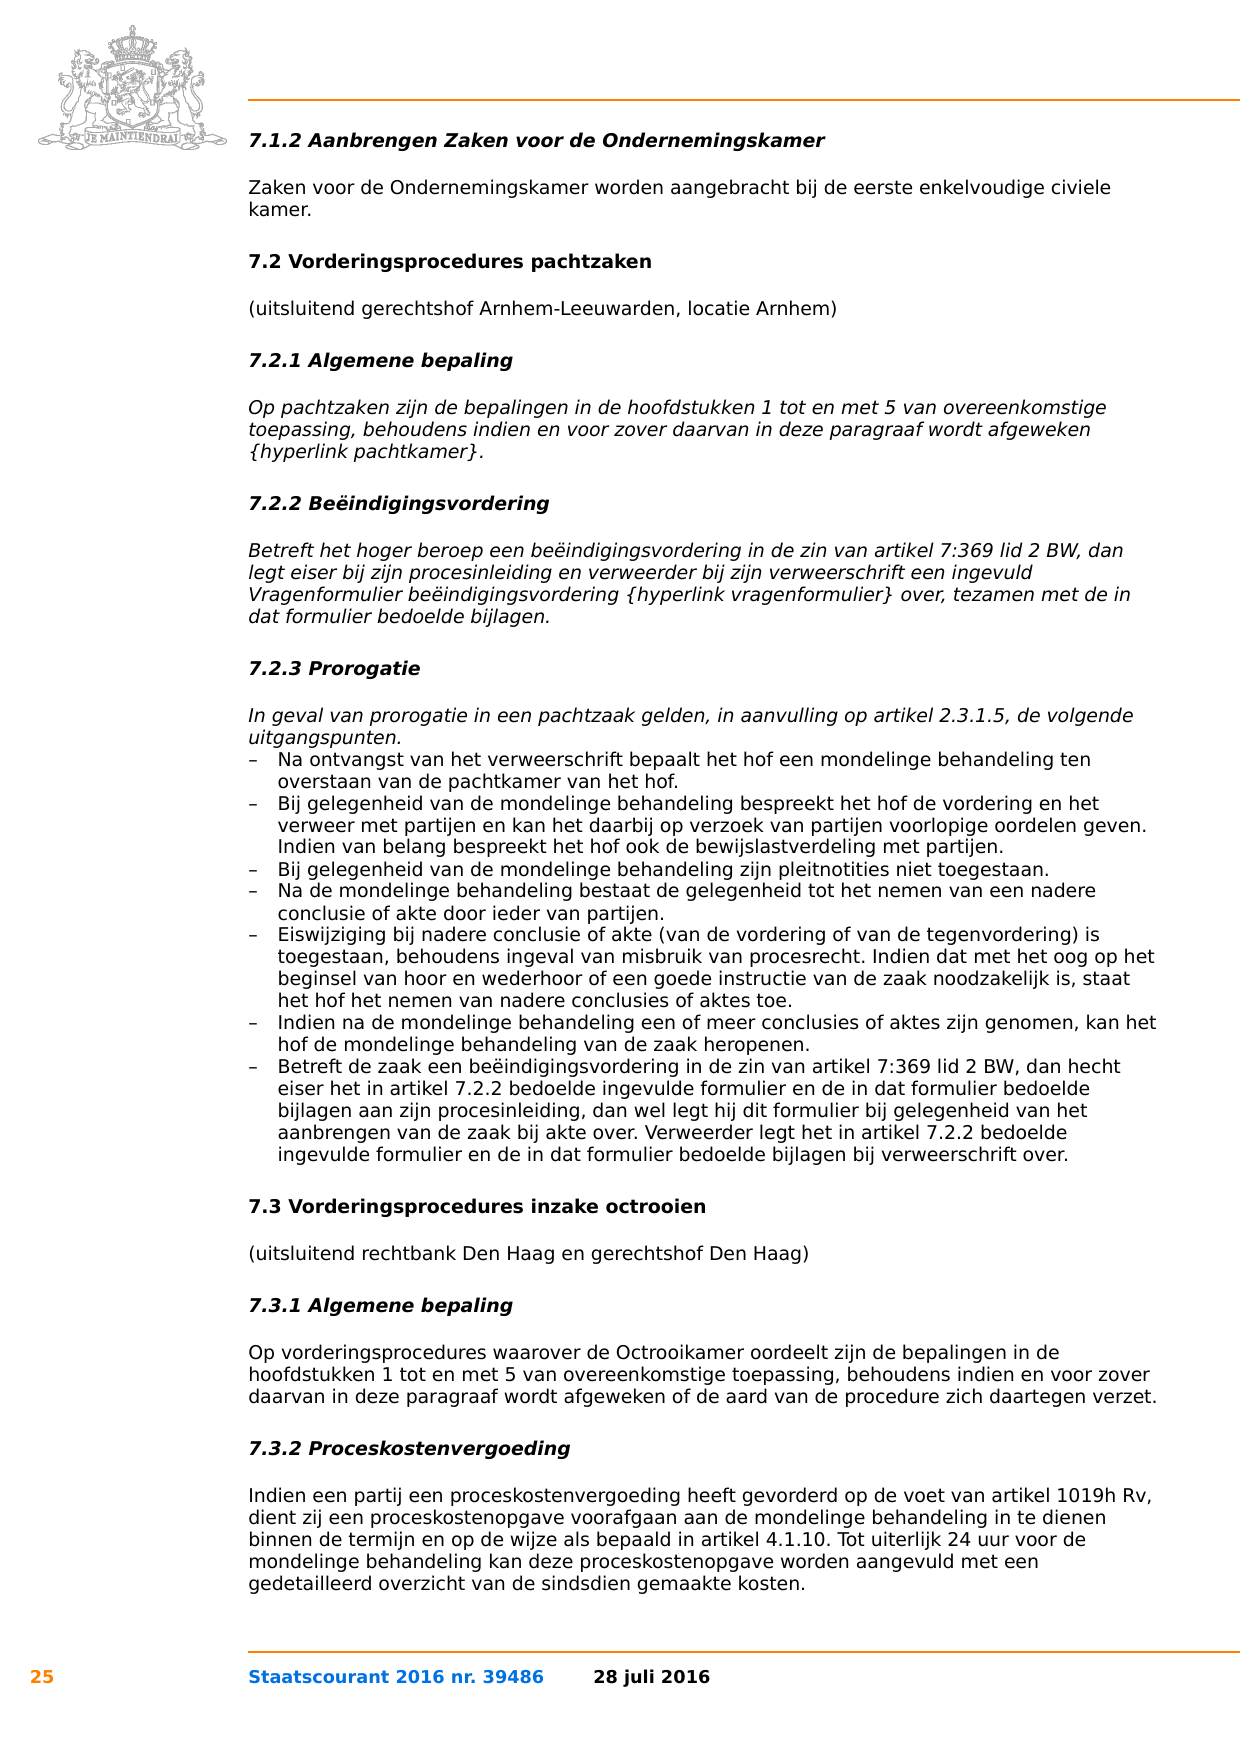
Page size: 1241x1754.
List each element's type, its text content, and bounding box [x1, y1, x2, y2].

subtitle 7.2.1 Algemene bepaling [248, 350, 1163, 372]
text – Na de mondelinge behandeling bestaat de gelegenheid tot het nemen van een nadere conclusie of akte door ieder van partijen. [248, 880, 1163, 924]
text Indien een partij een proceskostenvergoeding heeft gevorderd op de voet van artikel 1019h Rv, dient zij een proceskostenopgave voorafgaan aan de mondelinge behandeling in te dienen binnen de termijn en op de wijze als bepaald in artikel 4.1.10. Tot uiterlijk 24 uur voor de mondelinge behandeling kan deze proceskostenopgave worden aangevuld met een gedetailleerd overzicht van de sindsdien gemaakte kosten. [248, 1485, 1163, 1595]
text – Bij gelegenheid van de mondelinge behandeling bespreekt het hof de vordering en het verweer met partijen en kan het daarbij op verzoek van partijen voorlopige oordelen geven. Indien van belang bespreekt het hof ook de bewijslastverdeling met partijen. [248, 792, 1163, 858]
text Op vorderingsprocedures waarover de Octrooikamer oordeelt zijn de bepalingen in de hoofdstukken 1 tot en met 5 van overeenkomstige toepassing, behoudens indien en voor zover daarvan in deze paragraaf wordt afgeweken of de aard van de procedure zich daartegen verzet. [248, 1342, 1163, 1408]
picture [38, 25, 227, 150]
text – Na ontvangst van het verweerschrift bepaalt het hof een mondelinge behandeling ten overstaan van de pachtkamer van het hof. [248, 748, 1163, 792]
subtitle 7.3 Vorderingsprocedures inzake octrooien [248, 1196, 1163, 1218]
text – Betreft de zaak een beëindigingsvordering in de zin van artikel 7:369 lid 2 BW, dan hecht eiser het in artikel 7.2.2 bedoelde ingevulde formulier en de in dat formulier bedoelde bijlagen aan zijn procesinleiding, dan wel legt hij dit formulier bij gelegenheid van het aanbrengen van de zaak bij akte over. Verweerder legt het in artikel 7.2.2 bedoelde ingevulde formulier en de in dat formulier bedoelde bijlagen bij verweerschrift over. [248, 1056, 1163, 1166]
text (uitsluitend gerechtshof Arnhem-Leeuwarden, locatie Arnhem) [248, 298, 1163, 320]
subtitle 7.2.3 Prorogatie [248, 658, 1163, 679]
text (uitsluitend rechtbank Den Haag en gerechtshof Den Haag) [248, 1243, 1163, 1265]
text – Eiswijziging bij nadere conclusie of akte (van de vordering of van de tegenvordering) is toegestaan, behoudens ingeval van misbruik van procesrecht. Indien dat met het oog op het beginsel van hoor en wederhoor of een goede instructie van de zaak noodzakelijk is, staat het hof het nemen van nadere conclusies of aktes toe. [248, 924, 1163, 1012]
subtitle 7.3.2 Proceskostenvergoeding [248, 1438, 1163, 1460]
subtitle 7.2 Vorderingsprocedures pachtzaken [248, 251, 1163, 273]
subtitle 7.2.2 Beëindigingsvordering [248, 493, 1163, 515]
subtitle 7.3.1 Algemene bepaling [248, 1295, 1163, 1317]
text In geval van prorogatie in een pachtzaak gelden, in aanvulling op artikel 2.3.1.5, de volgende uitgangspunten. [248, 704, 1163, 748]
text Zaken voor de Ondernemingskamer worden aangebracht bij de eerste enkelvoudige civiele kamer. [248, 177, 1163, 221]
subtitle 7.1.2 Aanbrengen Zaken voor de Ondernemingskamer [248, 130, 1163, 152]
text – Indien na de mondelinge behandeling een of meer conclusies of aktes zijn genomen, kan het hof de mondelinge behandeling van de zaak heropenen. [248, 1012, 1163, 1056]
text Op pachtzaken zijn de bepalingen in de hoofdstukken 1 tot en met 5 van overeenkomstige toepassing, behoudens indien en voor zover daarvan in deze paragraaf wordt afgeweken {hyperlink pachtkamer}. [248, 397, 1163, 463]
text Betreft het hoger beroep een beëindigingsvordering in de zin van artikel 7:369 lid 2 BW, dan legt eiser bij zijn procesinleiding en verweerder bij zijn verweerschrift een ingevuld Vragenformulier beëindigingsvordering {hyperlink vragenformulier} over, tezamen met de in dat formulier bedoelde bijlagen. [248, 540, 1163, 628]
text – Bij gelegenheid van de mondelinge behandeling zijn pleitnotities niet toegestaan. [248, 858, 1163, 880]
